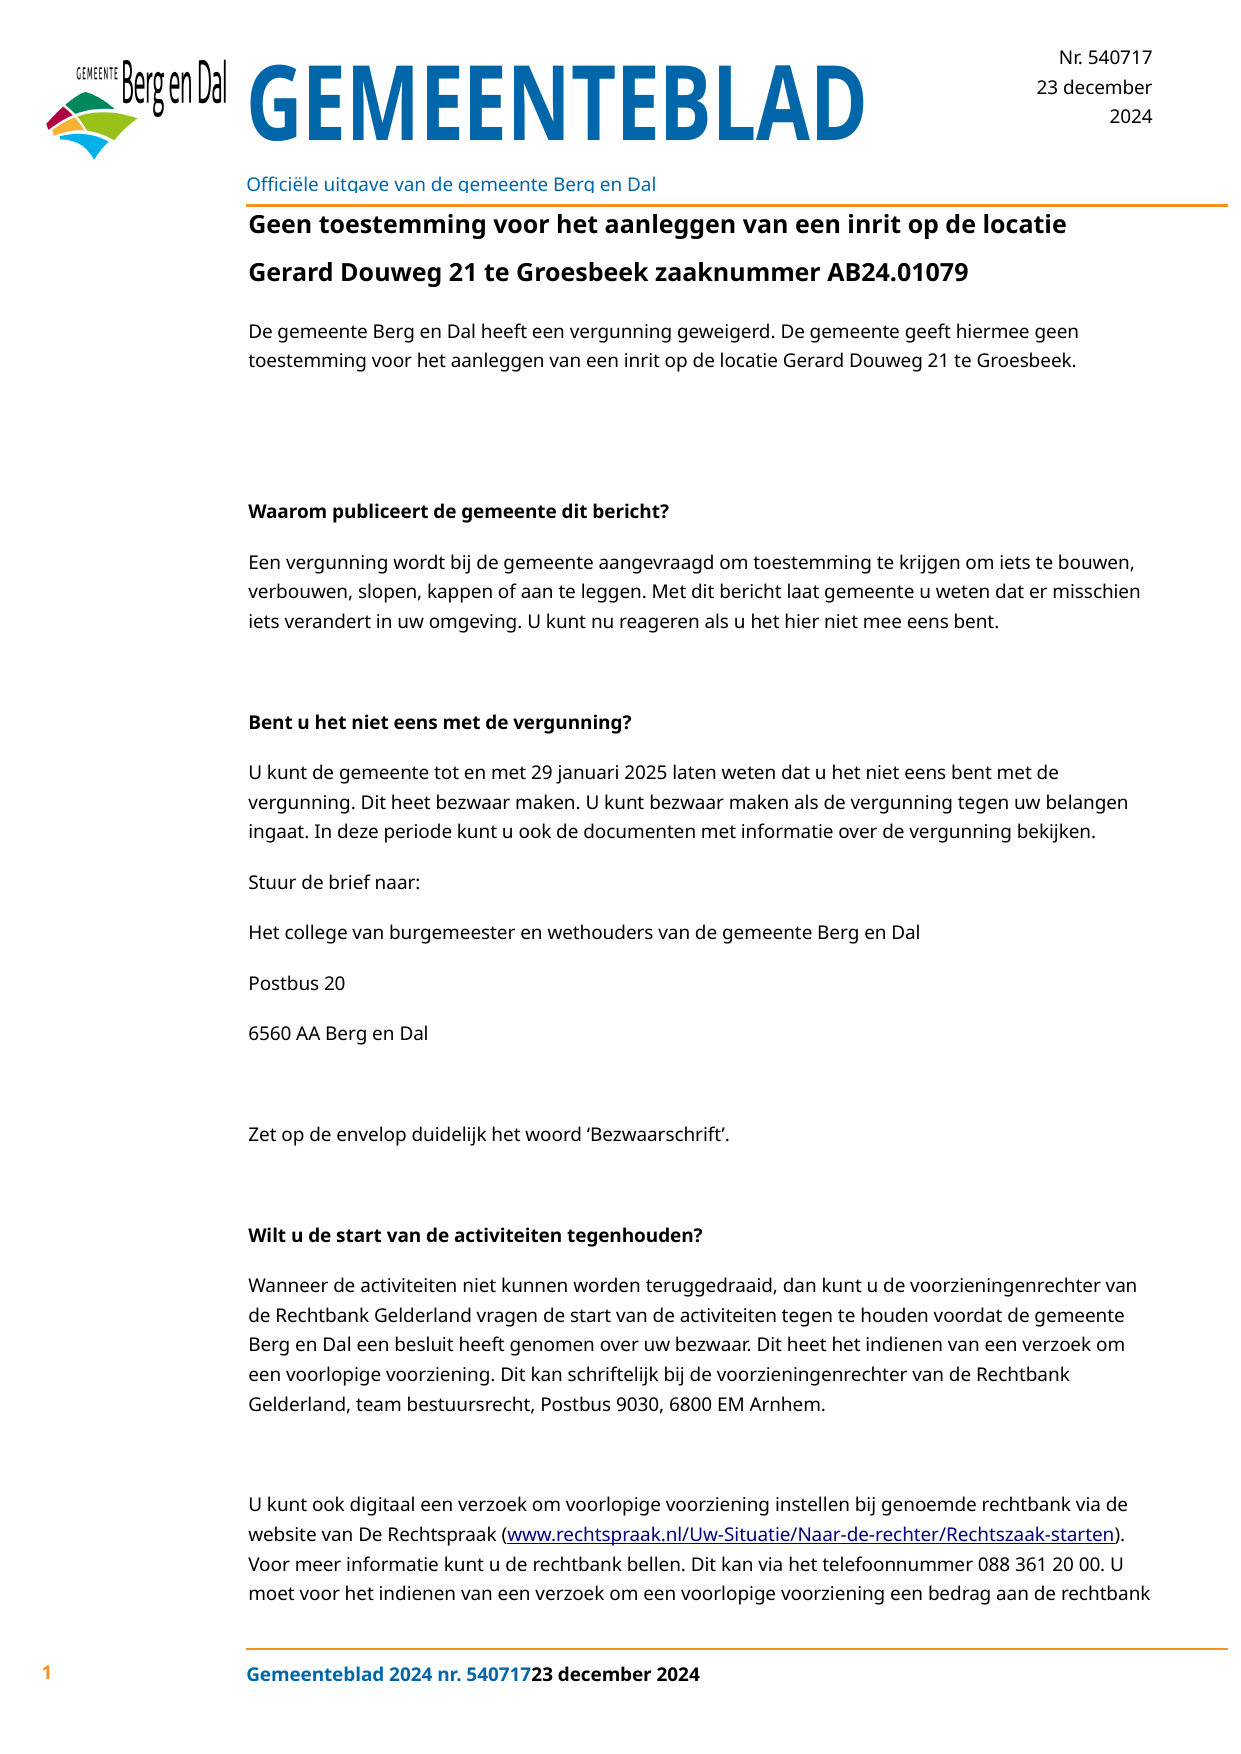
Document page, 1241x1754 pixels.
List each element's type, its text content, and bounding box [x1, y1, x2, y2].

text 6560 AA Berg en Dal [248, 1020, 1152, 1046]
text Zet op de envelop duidelijk het woord ‘Bezwaarschrift’. [248, 1121, 1152, 1147]
text Postbus 20 [248, 970, 1152, 996]
text Geen toestemming voor het aanleggen van een inrit op de locatie Gerard Douweg 21 te Groesbeek zaaknummer AB24.01079 [248, 207, 1152, 288]
text U kunt de gemeente tot en met 29 januari 2025 laten weten dat u het niet eens bent met de vergunning. Dit heet bezwaar maken. U kunt bezwaar maken als de vergunning tegen uw belangen ingaat. In deze periode kunt u ook de documenten met informatie over de vergunning bekijken. [248, 759, 1152, 844]
text Het college van burgemeester en wethouders van de gemeente Berg en Dal [248, 919, 1152, 945]
text Een vergunning wordt bij de gemeente aangevraagd om toestemming te krijgen om iets te bouwen, verbouwen, slopen, kappen of aan te leggen. Met dit bericht laat gemeente u weten dat er misschien iets verandert in uw omgeving. U kunt nu reageren als u het hier niet mee eens bent. [248, 549, 1152, 634]
text Bent u het niet eens met de vergunning? [248, 709, 1152, 735]
text Waarom publiceert de gemeente dit bericht? [248, 499, 1152, 524]
text De gemeente Berg en Dal heeft een vergunning geweigerd. De gemeente geeft hiermee geen toestemming voor het aanleggen van een inrit op de locatie Gerard Douweg 21 te Groesbeek. [248, 318, 1152, 373]
picture [41, 47, 231, 172]
text U kunt ook digitaal een verzoek om voorlopige voorziening instellen bij genoemde rechtbank via de website van De Rechtspraak (www.rechtspraak.nl/Uw-Situatie/Naar-de-rechter/Rechtszaak-starten). Voor meer informatie kunt u de rechtbank bellen. Dit kan via het telefoonnummer 088 361 20 00. U moet voor het indienen van een verzoek om een voorlopige voorziening een bedrag aan de rechtbank [248, 1492, 1152, 1606]
text Wilt u de start van de activiteiten tegenhouden? [248, 1222, 1152, 1248]
text Stuur de brief naar: [248, 869, 1152, 895]
text Wanneer de activiteiten niet kunnen worden teruggedraaid, dan kunt u de voorzieningenrechter van de Rechtbank Gelderland vragen de start van de activiteiten tegen te houden voordat de gemeente Berg en Dal een besluit heeft genomen over uw bezwaar. Dit heet het indienen van een verzoek om een voorlopige voorziening. Dit kan schriftelijk bij de voorzieningenrechter van de Rechtbank Gelderland, team bestuursrecht, Postbus 9030, 6800 EM Arnhem. [248, 1272, 1152, 1417]
